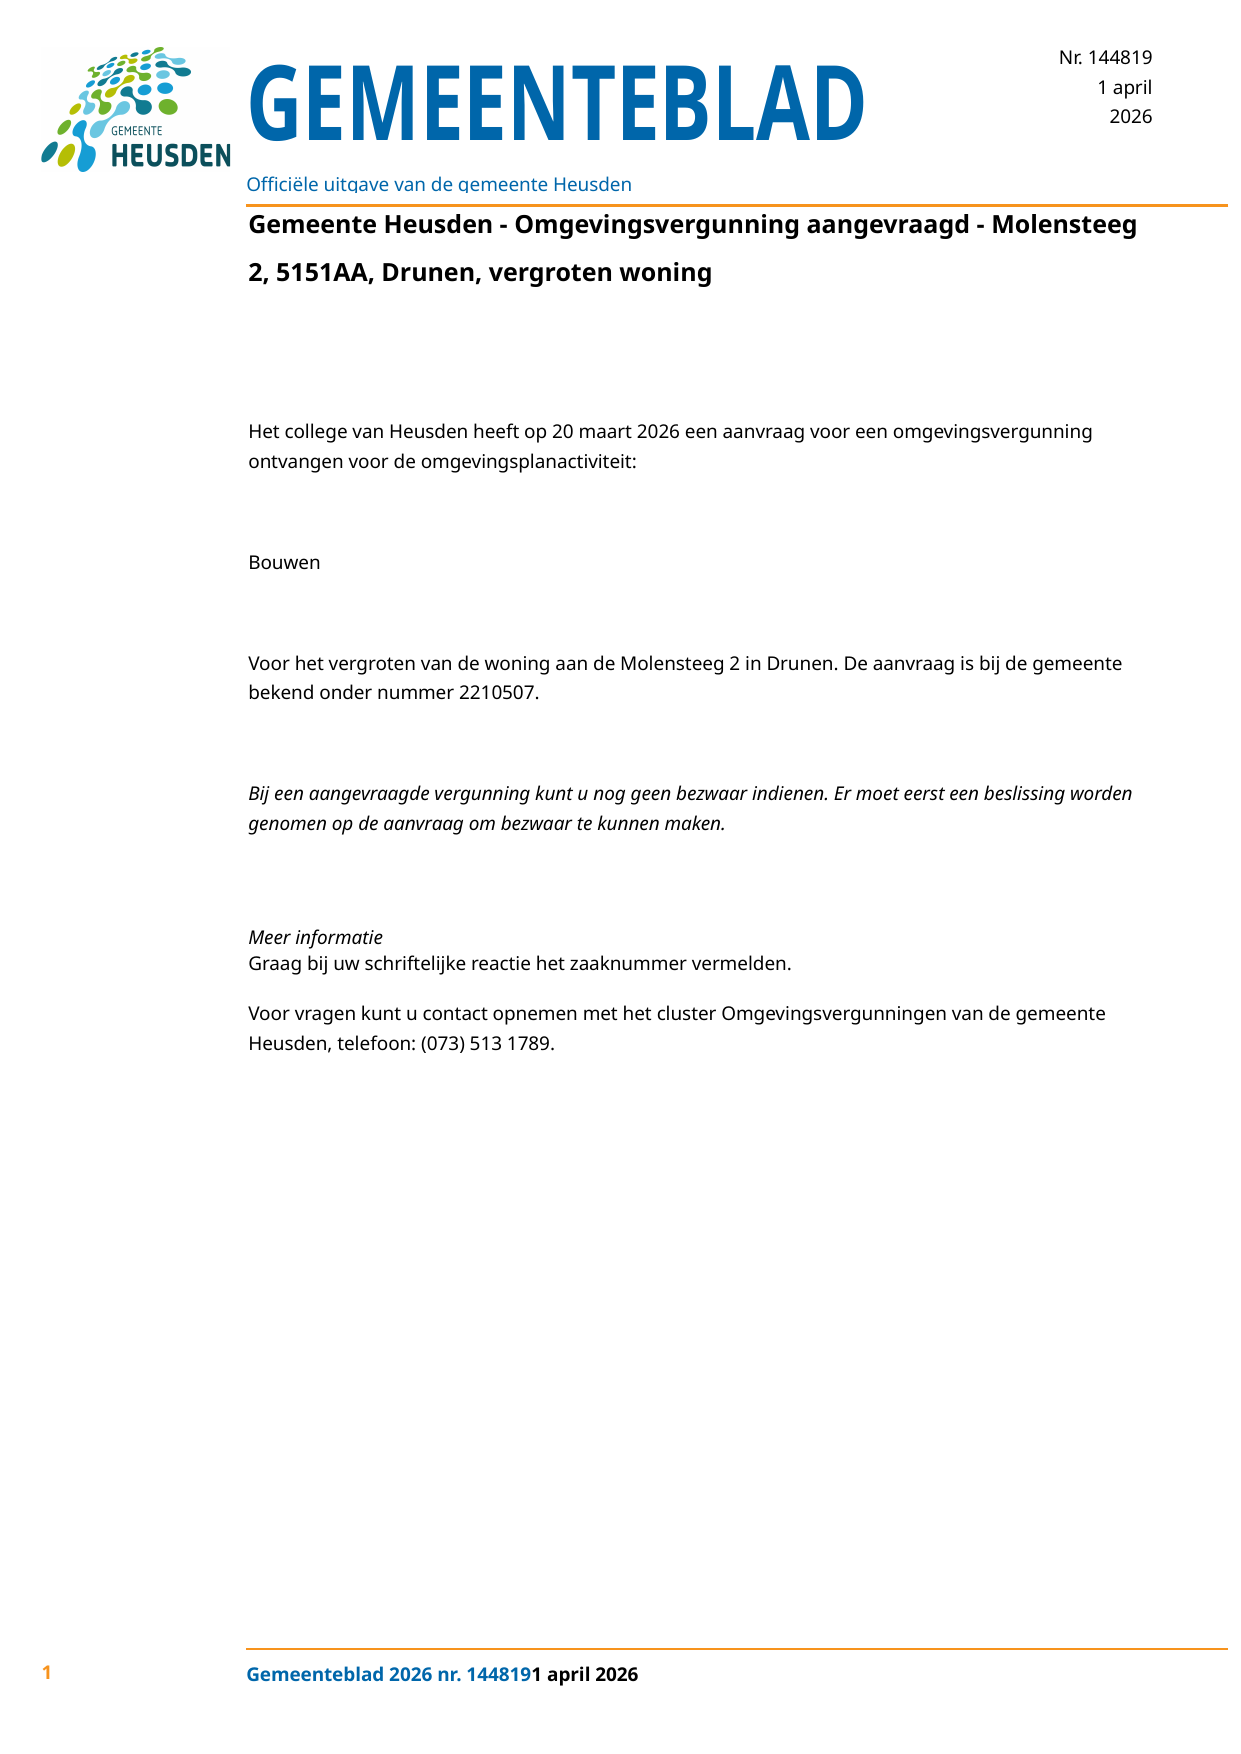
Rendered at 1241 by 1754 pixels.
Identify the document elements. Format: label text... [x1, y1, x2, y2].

text Voor vragen kunt u contact opnemen met het cluster Omgevingsvergunningen van de gemeente Heusden, telefoon: (073) 513 1789. [248, 1001, 1152, 1056]
text Het college van Heusden heeft op 20 maart 2026 een aanvraag voor een omgevingsvergunning ontvangen voor de omgevingsplanactiviteit: [248, 419, 1152, 474]
text Voor het vergroten van de woning aan de Molensteeg 2 in Drunen. De aanvraag is bij de gemeente bekend onder nummer 2210507. [248, 650, 1152, 705]
text Graag bij uw schriftelijke reactie het zaaknummer vermelden. [248, 950, 1152, 976]
text Meer informatie [248, 924, 1152, 950]
text Bouwen [248, 549, 1152, 575]
text Bij een aangevraagde vergunning kunt u nog geen bezwaar indienen. Er moet eerst een beslissing worden genomen op de aanvraag om bezwaar te kunnen maken. [248, 780, 1152, 836]
picture [41, 47, 231, 172]
text Gemeente Heusden - Omgevingsvergunning aangevraagd - Molensteeg 2, 5151AA, Drunen, vergroten woning [248, 207, 1152, 288]
